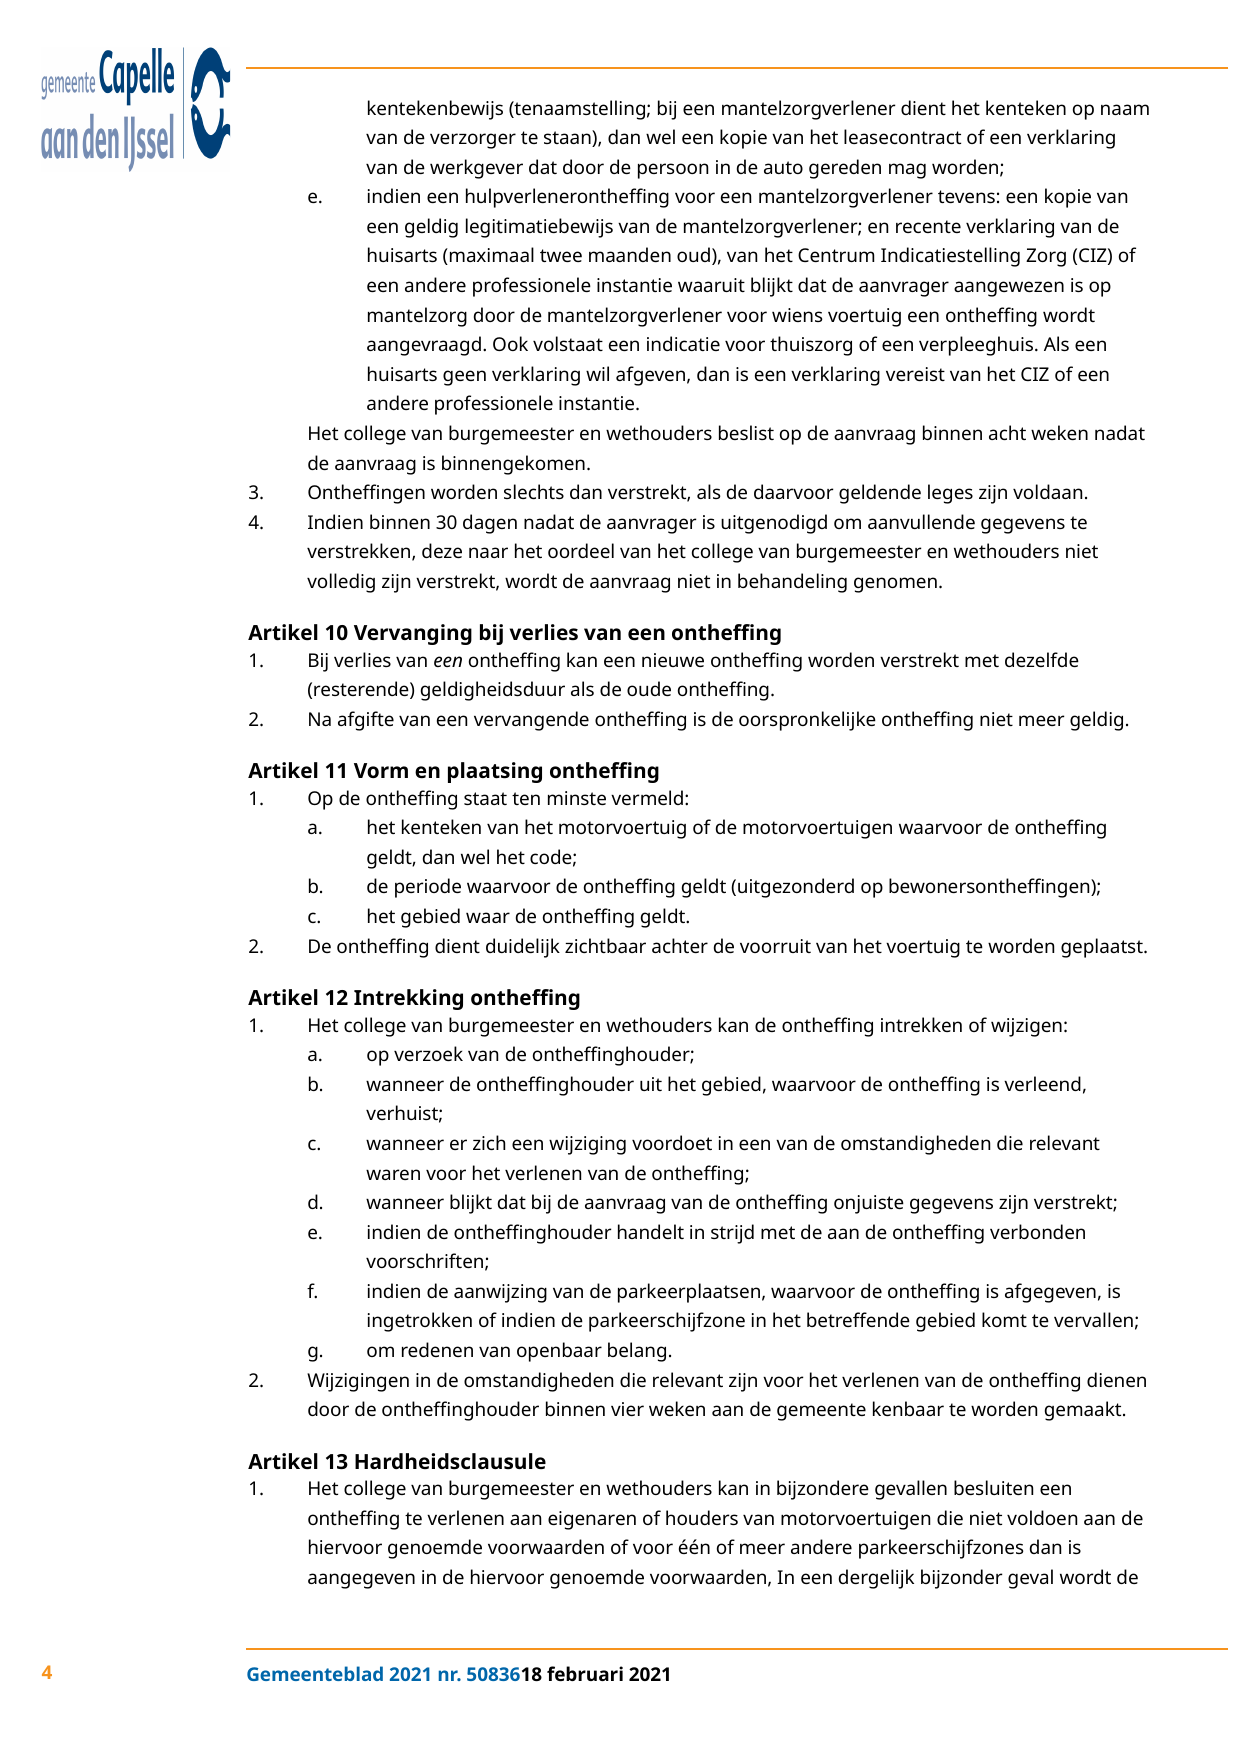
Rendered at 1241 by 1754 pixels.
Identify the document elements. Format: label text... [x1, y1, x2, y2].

list wanneer blijkt dat bij de aanvraag van de ontheffing onjuiste gegevens zijn verstrekt; [307, 1189, 1152, 1215]
list Het college van burgemeester en wethouders kan de ontheffing intrekken of wijzigen: [248, 1012, 1152, 1037]
list indien de ontheffinghouder handelt in strijd met de aan de ontheffing verbonden voorschriften; [307, 1219, 1152, 1274]
list wanneer er zich een wijziging voordoet in een van de omstandigheden die relevant waren voor het verlenen van de ontheffing; [307, 1130, 1152, 1185]
list Het college van burgemeester en wethouders beslist op de aanvraag binnen acht weken nadat de aanvraag is binnengekomen. [248, 420, 1152, 476]
list indien een hulpverlenerontheffing voor een mantelzorgverlener tevens: een kopie van een geldig legitimatiebewijs van de mantelzorgverlener; en recente verklaring van de huisarts (maximaal twee maanden oud), van het Centrum Indicatiestelling Zorg (CIZ) of een andere professionele instantie waaruit blijkt dat de aanvrager aangewezen is op mantelzorg door de mantelzorgverlener voor wiens voertuig een ontheffing wordt aangevraagd. Ook volstaat een indicatie voor thuiszorg of een verpleeghuis. Als een huisarts geen verklaring wil afgeven, dan is een verklaring vereist van het CIZ of een andere professionele instantie. [307, 183, 1152, 416]
list het gebied waar de ontheffing geldt. [307, 903, 1152, 929]
list Op de ontheffing staat ten minste vermeld: [248, 785, 1152, 811]
list het kenteken van het motorvoertuig of de motorvoertuigen waarvoor de ontheffing geldt, dan wel het code; [307, 814, 1152, 870]
list wanneer de ontheffinghouder uit het gebied, waarvoor de ontheffing is verleend, verhuist; [307, 1071, 1152, 1126]
list Ontheffingen worden slechts dan verstrekt, als de daarvoor geldende leges zijn voldaan. [248, 479, 1152, 505]
text Artikel 10 Vervanging bij verlies van een ontheffing [248, 618, 1152, 647]
list Het college van burgemeester en wethouders kan in bijzondere gevallen besluiten een ontheffing te verlenen aan eigenaren of houders van motorvoertuigen die niet voldoen aan de hiervoor genoemde voorwaarden of voor één of meer andere parkeerschijfzones dan is aangegeven in de hiervoor genoemde voorwaarden, In een dergelijk bijzonder geval wordt de [248, 1475, 1152, 1590]
text Artikel 13 Hardheidsclausule [248, 1447, 1152, 1475]
list kentekenbewijs (tenaamstelling; bij een mantelzorgverlener dient het kenteken op naam van de verzorger te staan), dan wel een kopie van het leasecontract of een verklaring van de werkgever dat door de persoon in de auto gereden mag worden; [307, 95, 1152, 180]
list indien de aanwijzing van de parkeerplaatsen, waarvoor de ontheffing is afgegeven, is ingetrokken of indien de parkeerschijfzone in het betreffende gebied komt te vervallen; [307, 1278, 1152, 1333]
text Artikel 12 Intrekking ontheffing [248, 983, 1152, 1012]
list Indien binnen 30 dagen nadat de aanvrager is uitgenodigd om aanvullende gegevens te verstrekken, deze naar het oordeel van het college van burgemeester en wethouders niet volledig zijn verstrekt, wordt de aanvraag niet in behandeling genomen. [248, 509, 1152, 594]
list Bij verlies van een ontheffing kan een nieuwe ontheffing worden verstrekt met dezelfde (resterende) geldigheidsduur als de oude ontheffing. [248, 647, 1152, 702]
list de periode waarvoor de ontheffing geldt (uitgezonderd op bewonersontheffingen); [307, 874, 1152, 899]
text Artikel 11 Vorm en plaatsing ontheffing [248, 757, 1152, 785]
list om redenen van openbaar belang. [307, 1337, 1152, 1363]
list Na afgifte van een vervangende ontheffing is de oorspronkelijke ontheffing niet meer geldig. [248, 706, 1152, 732]
list De ontheffing dient duidelijk zichtbaar achter de voorruit van het voertuig te worden geplaatst. [248, 933, 1152, 959]
list op verzoek van de ontheffinghouder; [307, 1041, 1152, 1067]
list Wijzigingen in de omstandigheden die relevant zijn voor het verlenen van de ontheffing dienen door de ontheffinghouder binnen vier weken aan de gemeente kenbaar te worden gemaakt. [248, 1367, 1152, 1422]
picture [41, 47, 231, 172]
